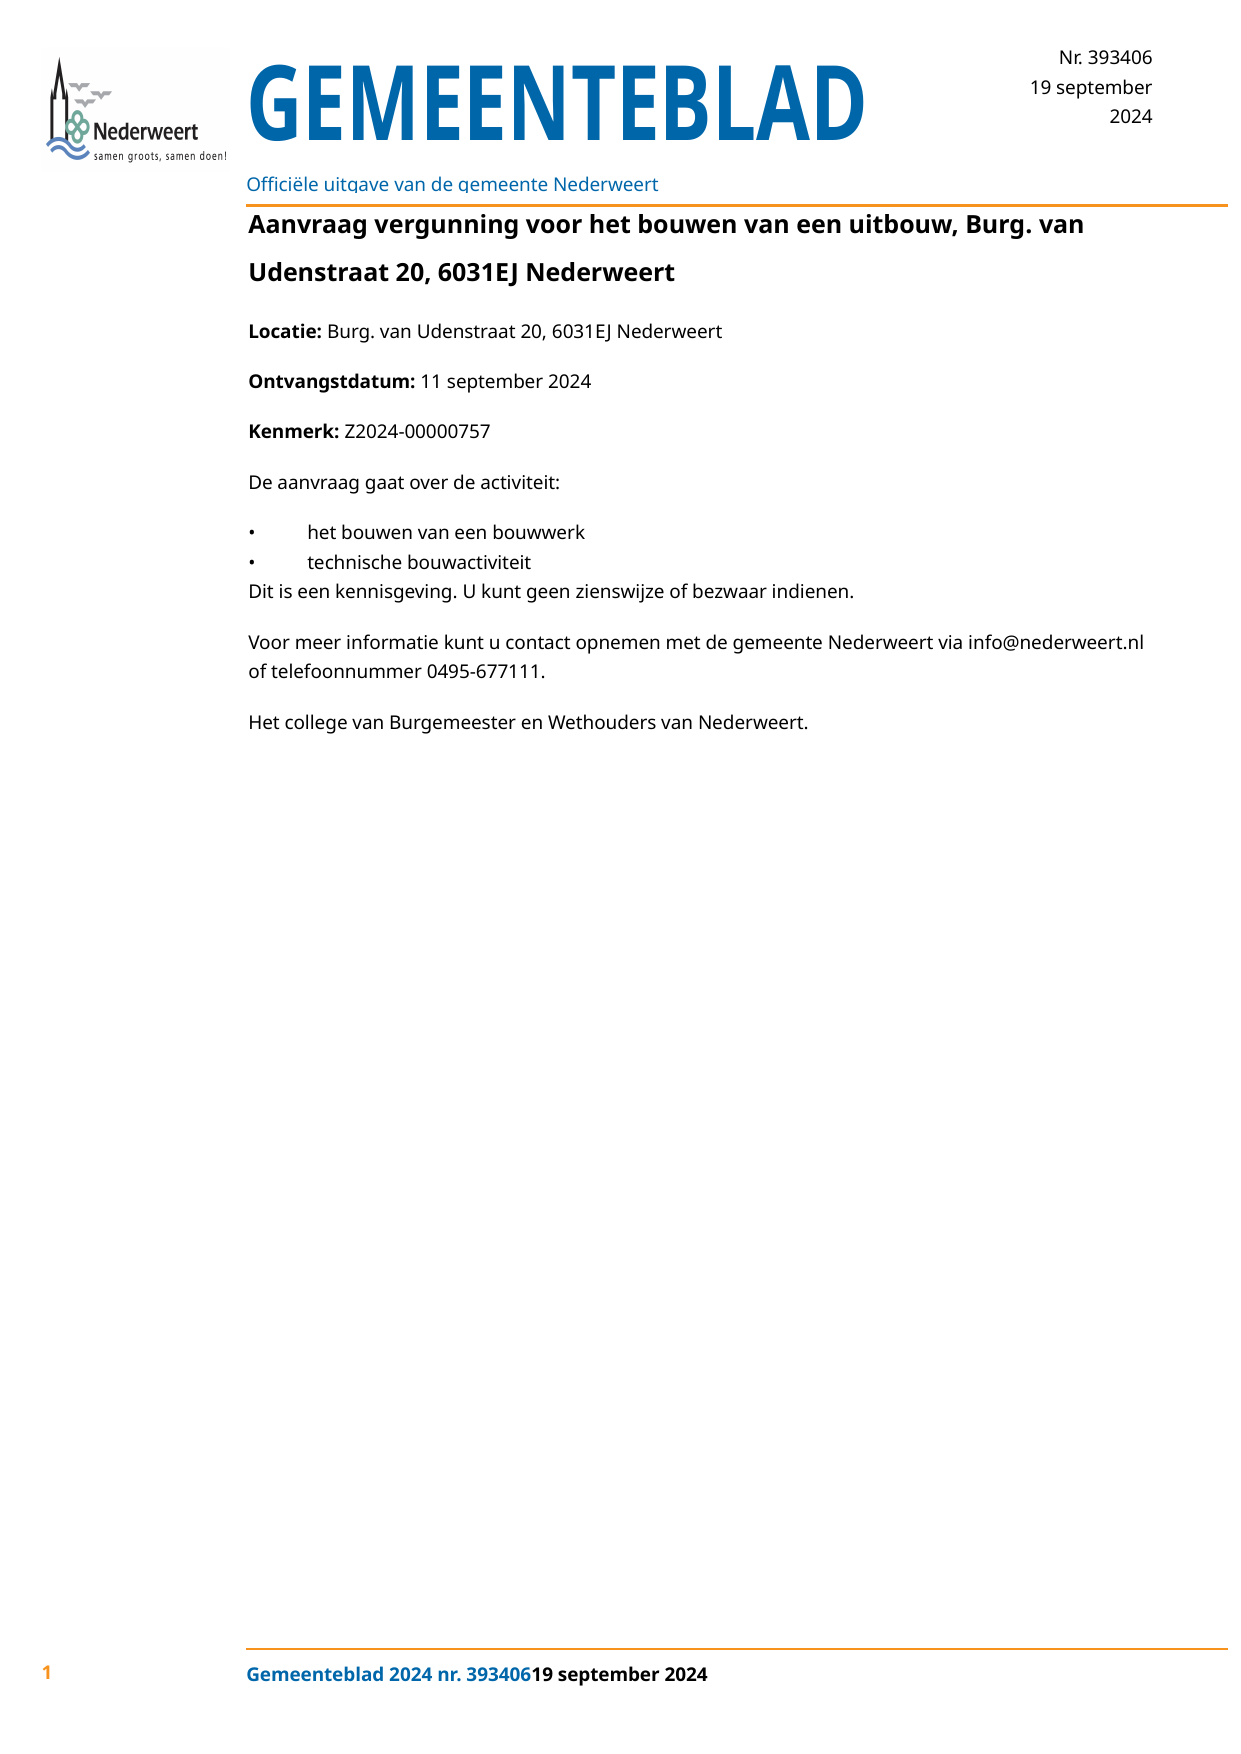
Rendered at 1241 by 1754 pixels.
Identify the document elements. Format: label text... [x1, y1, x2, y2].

text Locatie: Burg. van Udenstraat 20, 6031EJ Nederweert [248, 318, 1152, 344]
text Kenmerk: Z2024-00000757 [248, 419, 1152, 444]
picture [41, 47, 231, 172]
text Aanvraag vergunning voor het bouwen van een uitbouw, Burg. van Udenstraat 20, 6031EJ Nederweert [248, 207, 1152, 288]
list het bouwen van een bouwwerk [248, 519, 1152, 545]
text Het college van Burgemeester en Wethouders van Nederweert. [248, 709, 1152, 735]
text Voor meer informatie kunt u contact opnemen met de gemeente Nederweert via info@nederweert.nl of telefoonnummer 0495-677111. [248, 629, 1152, 684]
text Dit is een kennisgeving. U kunt geen zienswijze of bezwaar indienen. [248, 579, 1152, 604]
list technische bouwactiviteit [248, 549, 1152, 575]
text De aanvraag gaat over de activiteit: [248, 469, 1152, 495]
text Ontvangstdatum: 11 september 2024 [248, 368, 1152, 394]
